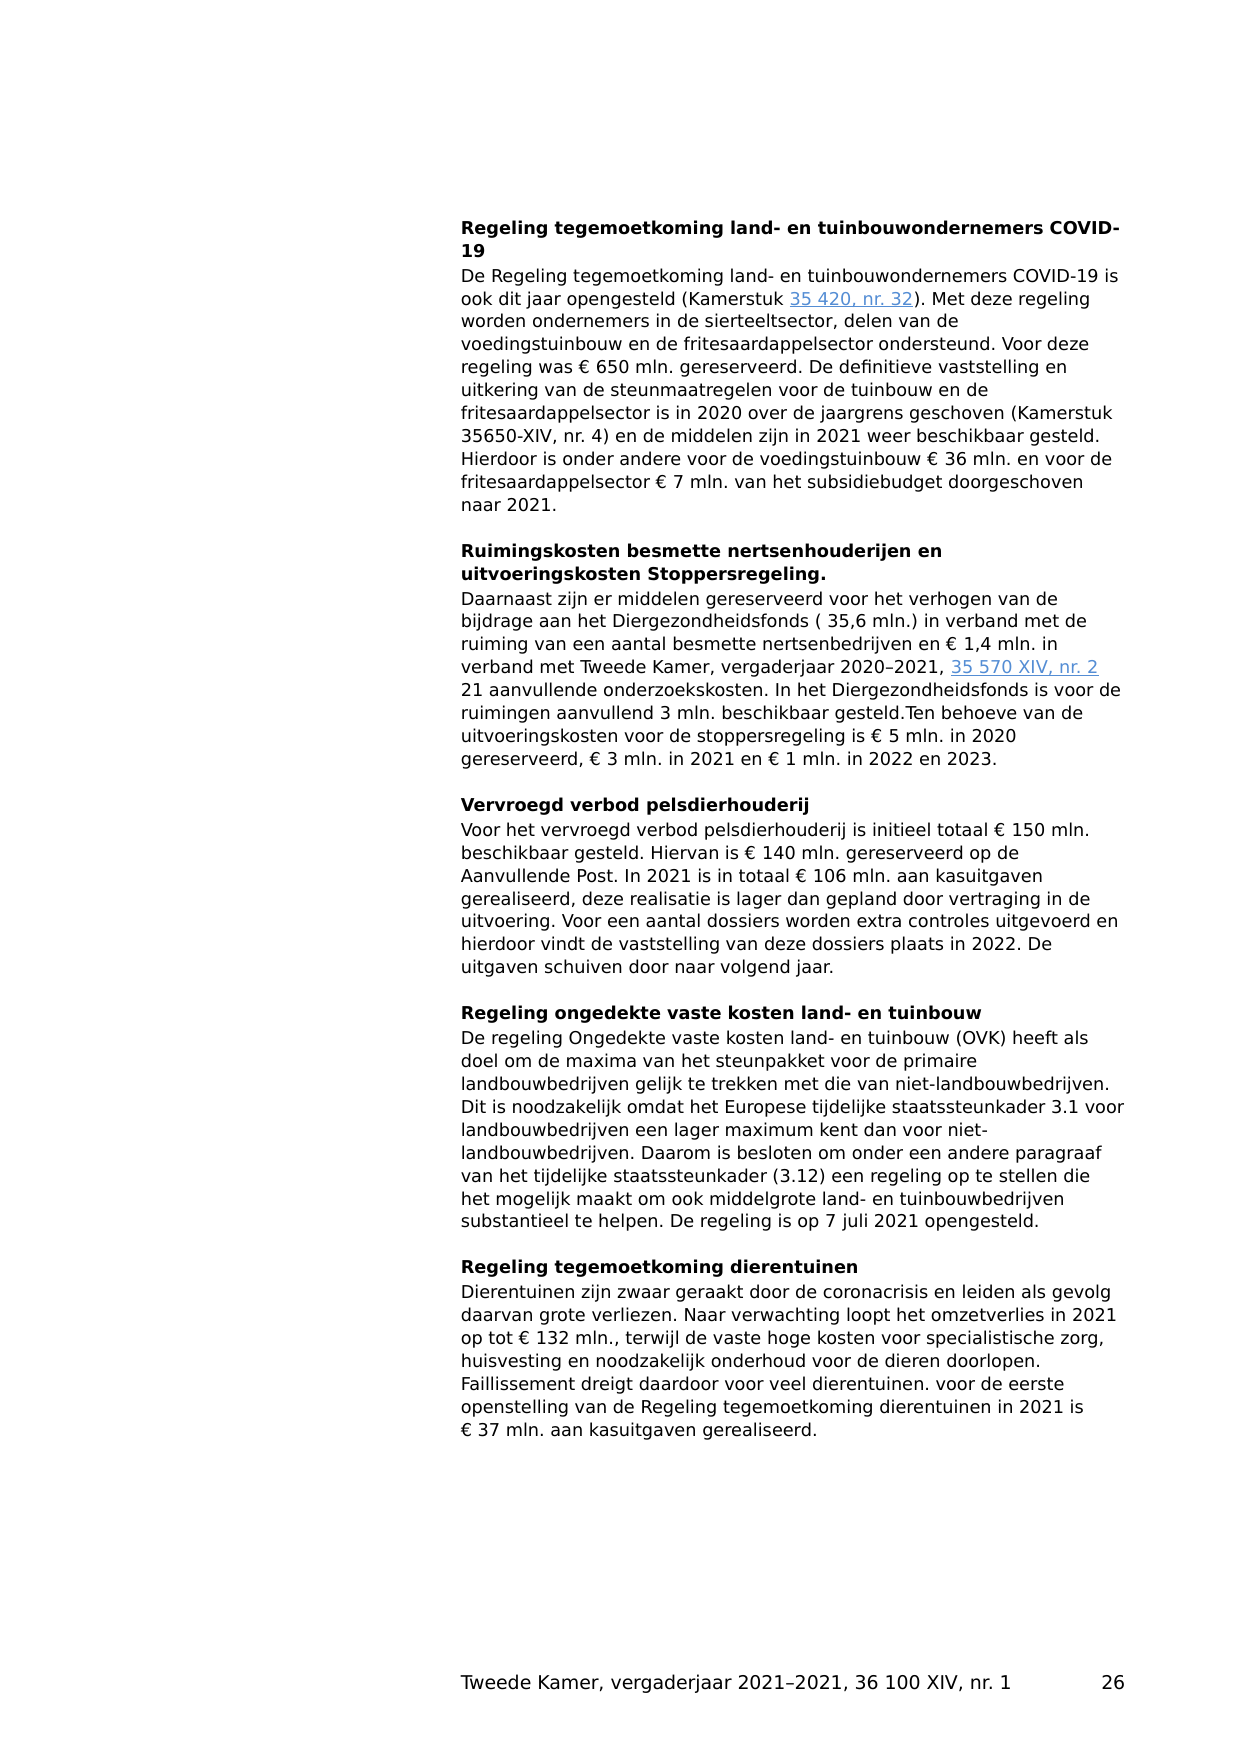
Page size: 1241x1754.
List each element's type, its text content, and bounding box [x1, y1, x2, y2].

text De Regeling tegemoetkoming land- en tuinbouwondernemers COVID-19 is ook dit jaar opengesteld (Kamerstuk 35 420, nr. 32). Met deze regeling worden ondernemers in de sierteeltsector, delen van de voedingstuinbouw en de fritesaardappelsector ondersteund. Voor deze regeling was € 650 mln. gereserveerd. De definitieve vaststelling en uitkering van de steunmaatregelen voor de tuinbouw en de fritesaardappelsector is in 2020 over de jaargrens geschoven (Kamerstuk 35650-XIV, nr. 4) en de middelen zijn in 2021 weer beschikbaar gesteld. Hierdoor is onder andere voor de voedingstuinbouw € 36 mln. en voor de fritesaardappelsector € 7 mln. van het subsidiebudget doorgeschoven naar 2021. [461, 264, 1125, 516]
text De regeling Ongedekte vaste kosten land- en tuinbouw (OVK) heeft als doel om de maxima van het steunpakket voor de primaire landbouwbedrijven gelijk te trekken met die van niet-landbouwbedrijven. Dit is noodzakelijk omdat het Europese tijdelijke staatssteunkader 3.1 voor landbouwbedrijven een lager maximum kent dan voor niet- landbouwbedrijven. Daarom is besloten om onder een andere paragraaf van het tijdelijke staatssteunkader (3.12) een regeling op te stellen die het mogelijk maakt om ook middelgrote land- en tuinbouwbedrijven substantieel te helpen. De regeling is op 7 juli 2021 opengesteld. [461, 1026, 1125, 1232]
text Regeling tegemoetkoming land- en tuinbouwondernemers COVID-19 [461, 216, 1125, 262]
text Vervroegd verbod pelsdierhouderij [461, 793, 1125, 816]
text Regeling tegemoetkoming dierentuinen [461, 1255, 1125, 1278]
text Dierentuinen zijn zwaar geraakt door de coronacrisis en leiden als gevolg daarvan grote verliezen. Naar verwachting loopt het omzetverlies in 2021 op tot € 132 mln., terwijl de vaste hoge kosten voor specialistische zorg, huisvesting en noodzakelijk onderhoud voor de dieren doorlopen. Faillissement dreigt daardoor voor veel dierentuinen. voor de eerste openstelling van de Regeling tegemoetkoming dierentuinen in 2021 is € 37 mln. aan kasuitgaven gerealiseerd. [461, 1280, 1125, 1441]
text Voor het vervroegd verbod pelsdierhouderij is initieel totaal € 150 mln. beschikbaar gesteld. Hiervan is € 140 mln. gereserveerd op de Aanvullende Post. In 2021 is in totaal € 106 mln. aan kasuitgaven gerealiseerd, deze realisatie is lager dan gepland door vertraging in de uitvoering. Voor een aantal dossiers worden extra controles uitgevoerd en hierdoor vindt de vaststelling van deze dossiers plaats in 2022. De uitgaven schuiven door naar volgend jaar. [461, 818, 1125, 978]
text Ruimingskosten besmette nertsenhouderijen en uitvoeringskosten Stoppersregeling. [461, 539, 1125, 584]
text Daarnaast zijn er middelen gereserveerd voor het verhogen van de bijdrage aan het Diergezondheidsfonds ( 35,6 mln.) in verband met de ruiming van een aantal besmette nertsenbedrijven en € 1,4 mln. in verband met Tweede Kamer, vergaderjaar 2020–2021, 35 570 XIV, nr. 2 21 aanvullende onderzoekskosten. In het Diergezondheidsfonds is voor de ruimingen aanvullend 3 mln. beschikbaar gesteld.Ten behoeve van de uitvoeringskosten voor de stoppersregeling is € 5 mln. in 2020 gereserveerd, € 3 mln. in 2021 en € 1 mln. in 2022 en 2023. [461, 587, 1125, 770]
text Regeling ongedekte vaste kosten land- en tuinbouw [461, 1001, 1125, 1024]
